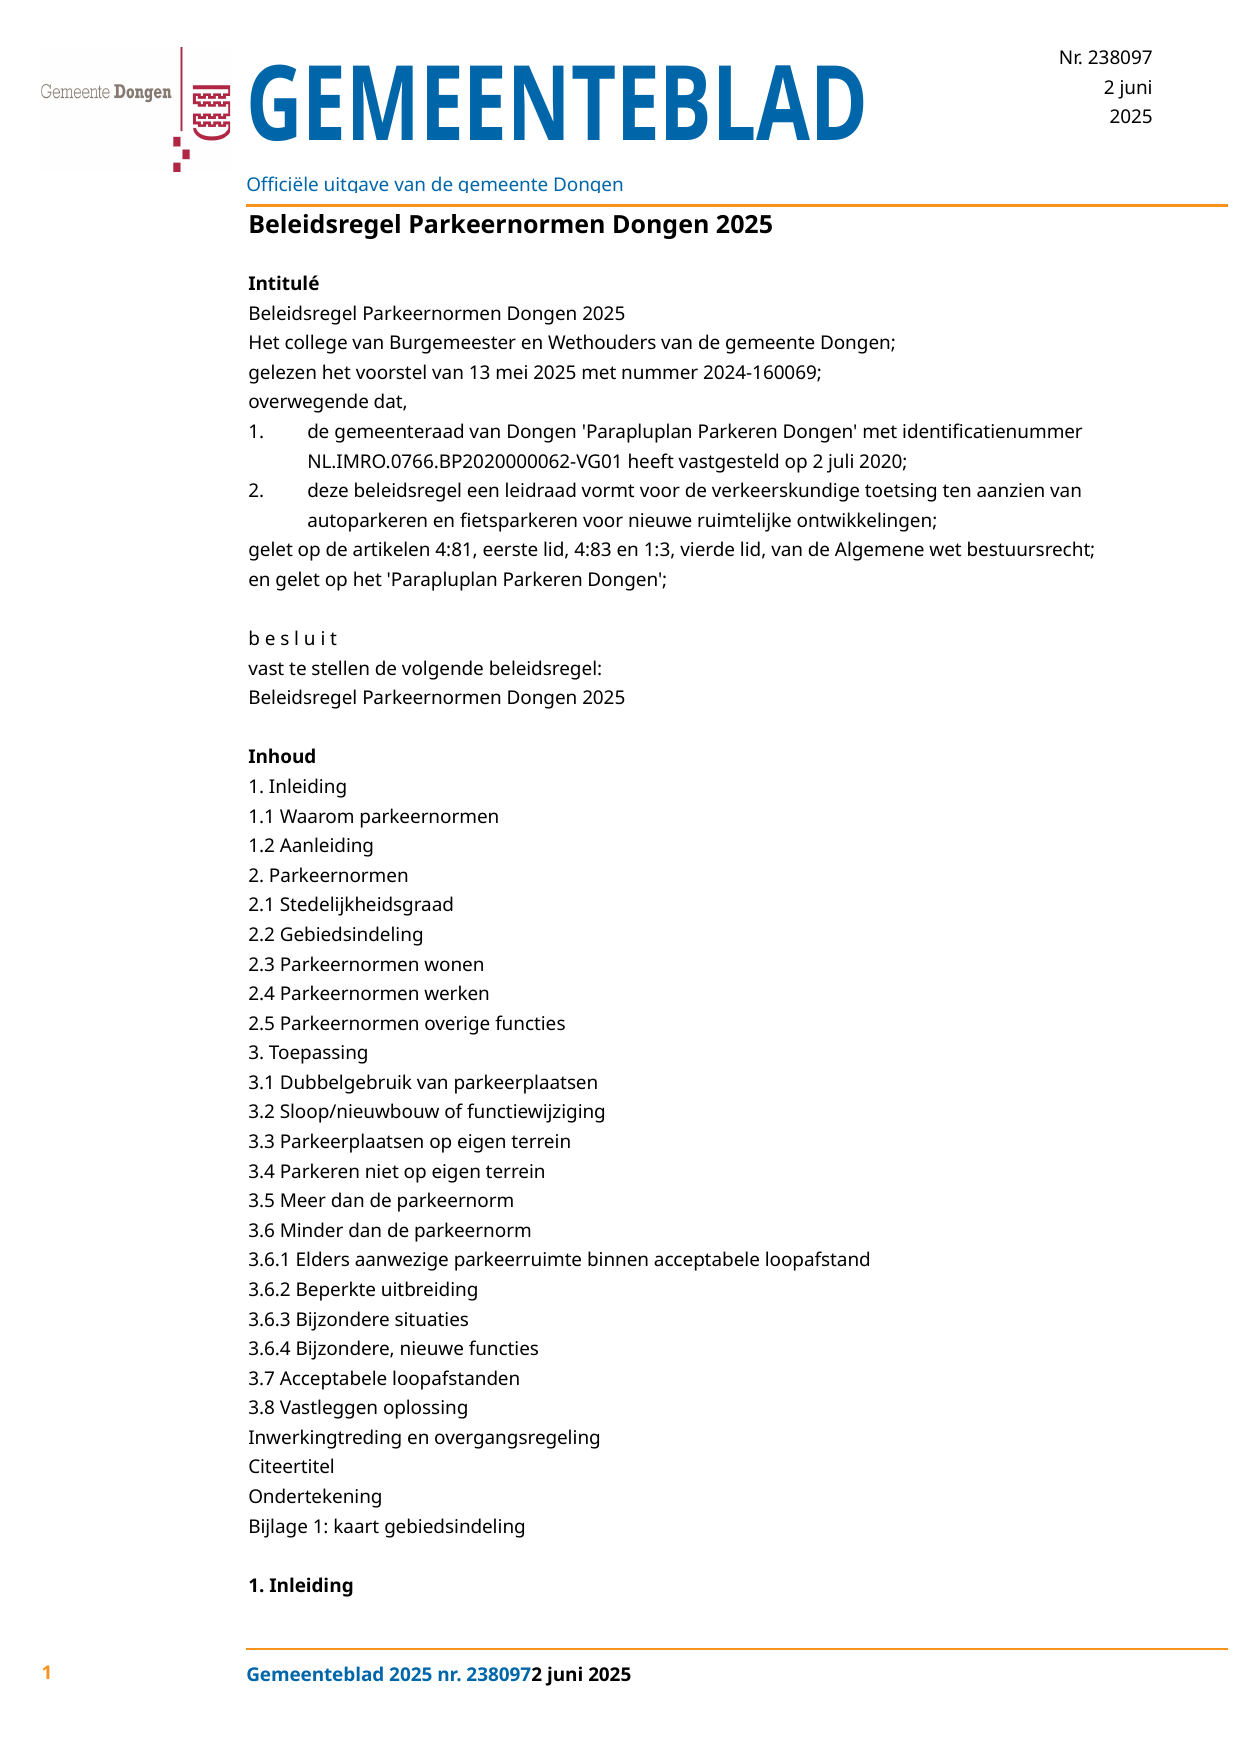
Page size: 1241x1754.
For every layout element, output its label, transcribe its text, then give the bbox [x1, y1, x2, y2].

text 3.6.4 Bijzondere, nieuwe functies [248, 1335, 1152, 1361]
text 2.3 Parkeernormen wonen [248, 951, 1152, 976]
picture [41, 47, 231, 172]
text 2. Parkeernormen [248, 862, 1152, 888]
text overwegende dat, [248, 389, 1152, 414]
text 3.2 Sloop/nieuwbouw of functiewijziging [248, 1099, 1152, 1124]
text vast te stellen de volgende beleidsregel: [248, 655, 1152, 681]
text Ondertekening [248, 1483, 1152, 1509]
text 2.2 Gebiedsindeling [248, 921, 1152, 947]
text 1. Inleiding [248, 1572, 1152, 1598]
text 1.2 Aanleiding [248, 832, 1152, 858]
text 3.7 Acceptabele loopafstanden [248, 1365, 1152, 1391]
text Het college van Burgemeester en Wethouders van de gemeente Dongen; [248, 329, 1152, 355]
text 1. Inleiding [248, 773, 1152, 799]
text 1.1 Waarom parkeernormen [248, 803, 1152, 828]
list de gemeenteraad van Dongen 'Parapluplan Parkeren Dongen' met identificatienummer NL.IMRO.0766.BP2020000062-VG01 heeft vastgesteld op 2 juli 2020; [248, 418, 1152, 473]
list deze beleidsregel een leidraad vormt voor de verkeerskundige toetsing ten aanzien van autoparkeren en fietsparkeren voor nieuwe ruimtelijke ontwikkelingen; [248, 477, 1152, 533]
text Citeertitel [248, 1454, 1152, 1479]
text 3.4 Parkeren niet op eigen terrein [248, 1158, 1152, 1183]
text en gelet op het 'Parapluplan Parkeren Dongen'; [248, 566, 1152, 592]
text 2.1 Stedelijkheidsgraad [248, 892, 1152, 917]
text Inhoud [248, 744, 1152, 769]
text gelezen het voorstel van 13 mei 2025 met nummer 2024-160069; [248, 359, 1152, 385]
text 3. Toepassing [248, 1039, 1152, 1065]
text gelet op de artikelen 4:81, eerste lid, 4:83 en 1:3, vierde lid, van de Algemene wet bestuursrecht; [248, 537, 1152, 562]
text Beleidsregel Parkeernormen Dongen 2025 [248, 207, 1152, 241]
text Beleidsregel Parkeernormen Dongen 2025 [248, 300, 1152, 326]
text Inwerkingtreding en overgangsregeling [248, 1424, 1152, 1450]
text 2.5 Parkeernormen overige functies [248, 1010, 1152, 1036]
text b e s l u i t [248, 625, 1152, 651]
text 3.6 Minder dan de parkeernorm [248, 1217, 1152, 1243]
text 3.5 Meer dan de parkeernorm [248, 1187, 1152, 1213]
text 3.6.3 Bijzondere situaties [248, 1306, 1152, 1331]
text 3.6.1 Elders aanwezige parkeerruimte binnen acceptabele loopafstand [248, 1247, 1152, 1272]
text Bijlage 1: kaart gebiedsindeling [248, 1513, 1152, 1538]
text 3.1 Dubbelgebruik van parkeerplaatsen [248, 1069, 1152, 1095]
text Beleidsregel Parkeernormen Dongen 2025 [248, 684, 1152, 710]
text 2.4 Parkeernormen werken [248, 980, 1152, 1006]
text 3.3 Parkeerplaatsen op eigen terrein [248, 1128, 1152, 1154]
text 3.8 Vastleggen oplossing [248, 1394, 1152, 1420]
text Intitulé [248, 270, 1152, 296]
text 3.6.2 Beperkte uitbreiding [248, 1276, 1152, 1302]
